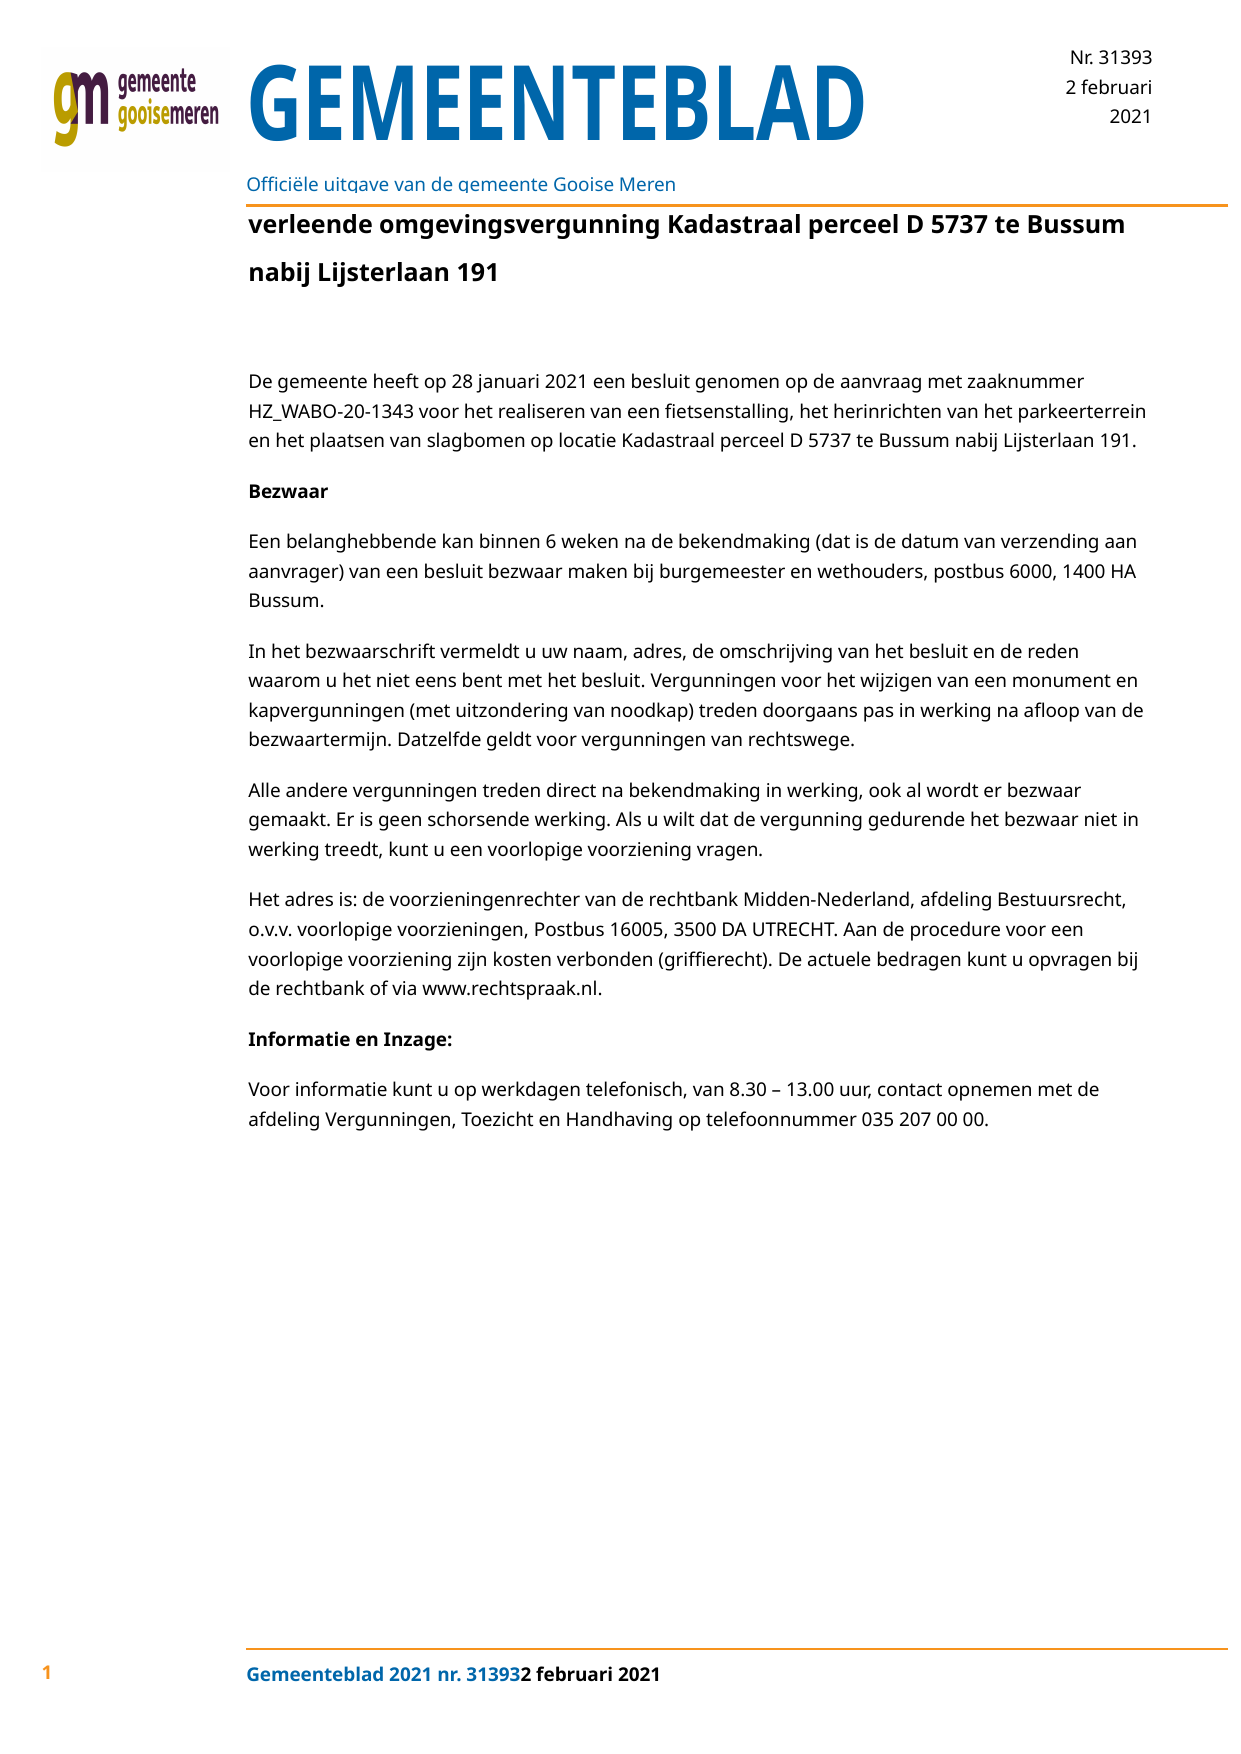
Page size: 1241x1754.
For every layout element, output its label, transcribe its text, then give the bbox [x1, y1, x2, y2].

text Het adres is: de voorzieningenrechter van de rechtbank Midden-Nederland, afdeling Bestuursrecht, o.v.v. voorlopige voorzieningen, Postbus 16005, 3500 DA UTRECHT. Aan de procedure voor een voorlopige voorziening zijn kosten verbonden (griffierecht). De actuele bedragen kunt u opvragen bij de rechtbank of via www.rechtspraak.nl. [248, 887, 1152, 1001]
picture [41, 47, 231, 172]
text Bezwaar [248, 478, 1152, 504]
text Een belanghebbende kan binnen 6 weken na de bekendmaking (dat is de datum van verzending aan aanvrager) van een besluit bezwaar maken bij burgemeester en wethouders, postbus 6000, 1400 HA Bussum. [248, 528, 1152, 613]
text verleende omgevingsvergunning Kadastraal perceel D 5737 te Bussum nabij Lijsterlaan 191 [248, 207, 1152, 288]
text In het bezwaarschrift vermeldt u uw naam, adres, de omschrijving van het besluit en de reden waarom u het niet eens bent met het besluit. Vergunningen voor het wijzigen van een monument en kapvergunningen (met uitzondering van noodkap) treden doorgaans pas in werking na afloop van de bezwaartermijn. Datzelfde geldt voor vergunningen van rechtswege. [248, 638, 1152, 752]
text Informatie en Inzage: [248, 1026, 1152, 1052]
text Alle andere vergunningen treden direct na bekendmaking in werking, ook al wordt er bezwaar gemaakt. Er is geen schorsende werking. Als u wilt dat de vergunning gedurende het bezwaar niet in werking treedt, kunt u een voorlopige voorziening vragen. [248, 777, 1152, 862]
text Voor informatie kunt u op werkdagen telefonisch, van 8.30 – 13.00 uur, contact opnemen met de afdeling Vergunningen, Toezicht en Handhaving op telefoonnummer 035 207 00 00. [248, 1076, 1152, 1132]
text De gemeente heeft op 28 januari 2021 een besluit genomen op de aanvraag met zaaknummer HZ_WABO-20-1343 voor het realiseren van een fietsenstalling, het herinrichten van het parkeerterrein en het plaatsen van slagbomen op locatie Kadastraal perceel D 5737 te Bussum nabij Lijsterlaan 191. [248, 368, 1152, 453]
